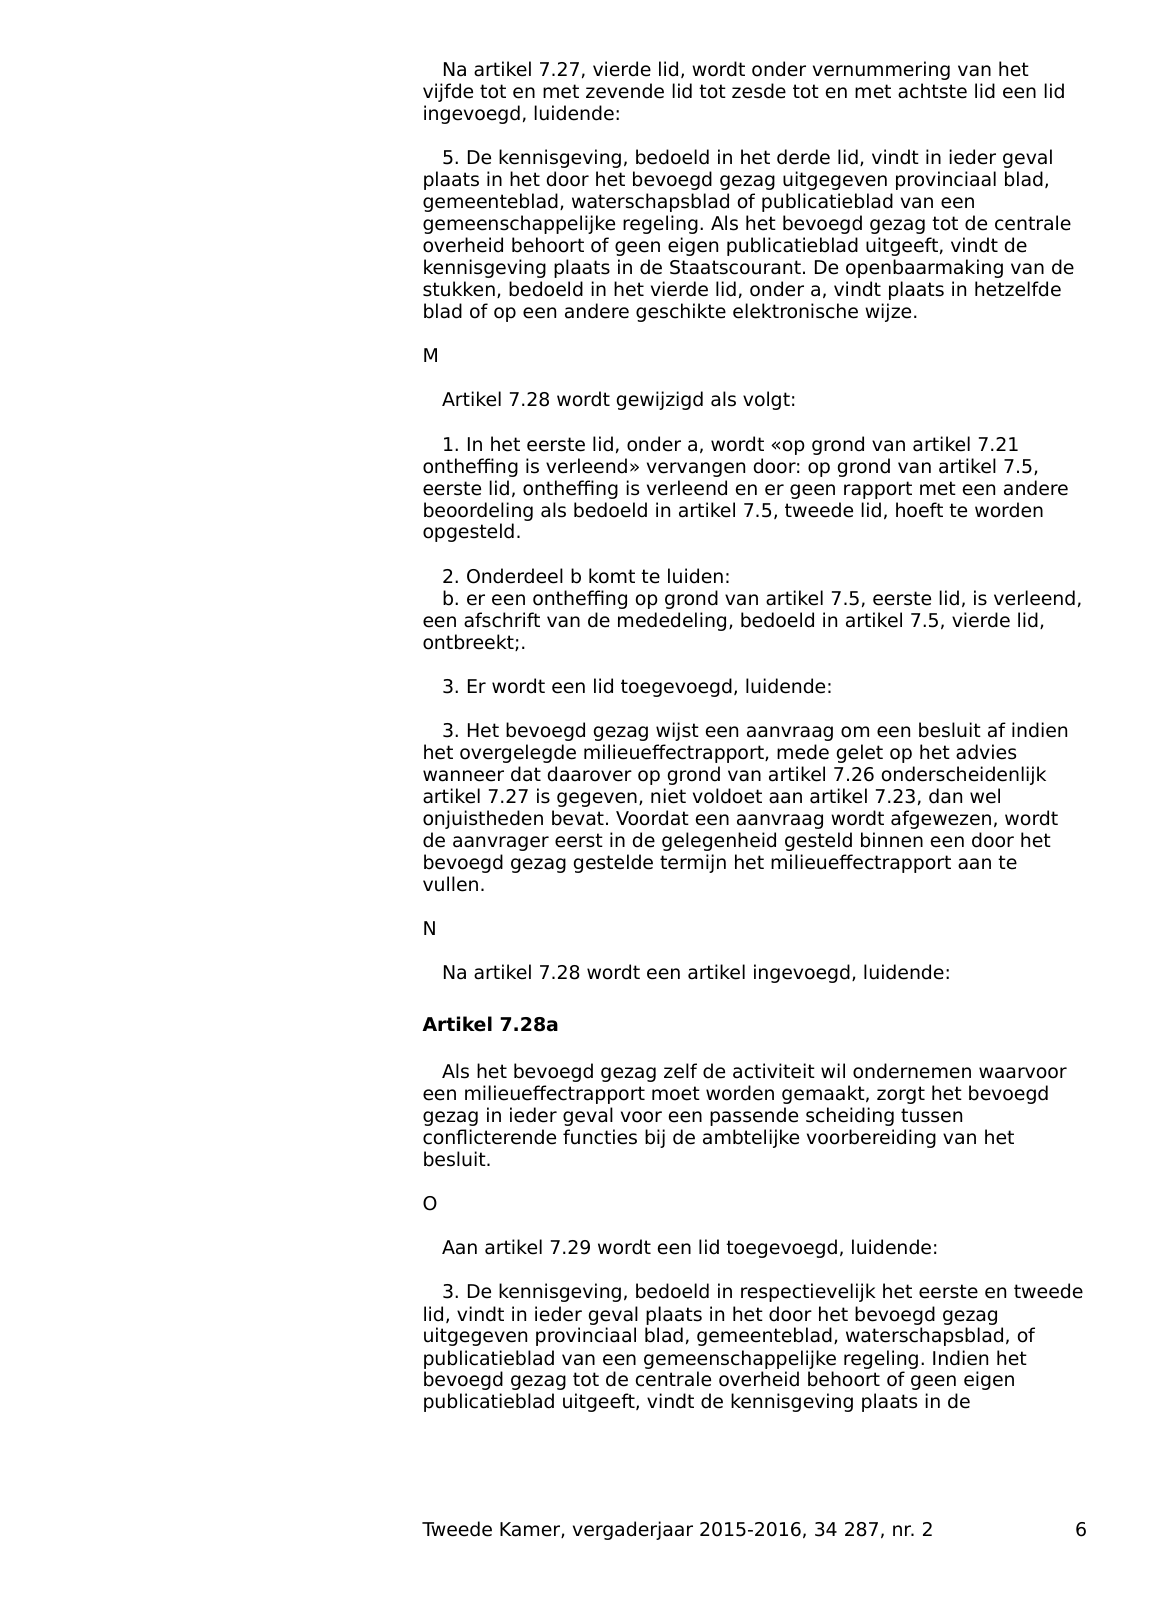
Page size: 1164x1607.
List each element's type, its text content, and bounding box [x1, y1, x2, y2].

text 2. Onderdeel b komt te luiden: [422, 566, 1087, 588]
text Aan artikel 7.29 wordt een lid toegevoegd, luidende: [422, 1237, 1087, 1259]
text Na artikel 7.27, vierde lid, wordt onder vernummering van het vijfde tot en met zevende lid tot zesde tot en met achtste lid een lid ingevoegd, luidende: [422, 59, 1087, 125]
text 3. De kennisgeving, bedoeld in respectievelijk het eerste en tweede lid, vindt in ieder geval plaats in het door het bevoegd gezag uitgegeven provinciaal blad, gemeenteblad, waterschapsblad, of publicatieblad van een gemeenschappelijke regeling. Indien het bevoegd gezag tot de centrale overheid behoort of geen eigen publicatieblad uitgeeft, vindt de kennisgeving plaats in de [422, 1281, 1087, 1413]
text N [422, 918, 1087, 940]
text 5. De kennisgeving, bedoeld in het derde lid, vindt in ieder geval plaats in het door het bevoegd gezag uitgegeven provinciaal blad, gemeenteblad, waterschapsblad of publicatieblad van een gemeenschappelijke regeling. Als het bevoegd gezag tot de centrale overheid behoort of geen eigen publicatieblad uitgeeft, vindt de kennisgeving plaats in de Staatscourant. De openbaarmaking van de stukken, bedoeld in het vierde lid, onder a, vindt plaats in hetzelfde blad of op een andere geschikte elektronische wijze. [422, 147, 1087, 323]
text b. er een ontheffing op grond van artikel 7.5, eerste lid, is verleend, een afschrift van de mededeling, bedoeld in artikel 7.5, vierde lid, ontbreekt;. [422, 588, 1087, 653]
subtitle Artikel 7.28a [422, 1014, 1087, 1036]
text Als het bevoegd gezag zelf de activiteit wil ondernemen waarvoor een milieueffectrapport moet worden gemaakt, zorgt het bevoegd gezag in ieder geval voor een passende scheiding tussen conflicterende functies bij de ambtelijke voorbereiding van het besluit. [422, 1061, 1087, 1171]
text 3. Er wordt een lid toegevoegd, luidende: [422, 676, 1087, 698]
text M [422, 345, 1087, 367]
text Na artikel 7.28 wordt een artikel ingevoegd, luidende: [422, 962, 1087, 984]
text 3. Het bevoegd gezag wijst een aanvraag om een besluit af indien het overgelegde milieueffectrapport, mede gelet op het advies wanneer dat daarover op grond van artikel 7.26 onderscheidenlijk artikel 7.27 is gegeven, niet voldoet aan artikel 7.23, dan wel onjuistheden bevat. Voordat een aanvraag wordt afgewezen, wordt de aanvrager eerst in de gelegenheid gesteld binnen een door het bevoegd gezag gestelde termijn het milieueffectrapport aan te vullen. [422, 720, 1087, 896]
text 1. In het eerste lid, onder a, wordt «op grond van artikel 7.21 ontheffing is verleend» vervangen door: op grond van artikel 7.5, eerste lid, ontheffing is verleend en er geen rapport met een andere beoordeling als bedoeld in artikel 7.5, tweede lid, hoeft te worden opgesteld. [422, 433, 1087, 543]
text O [422, 1193, 1087, 1215]
text Artikel 7.28 wordt gewijzigd als volgt: [422, 389, 1087, 411]
